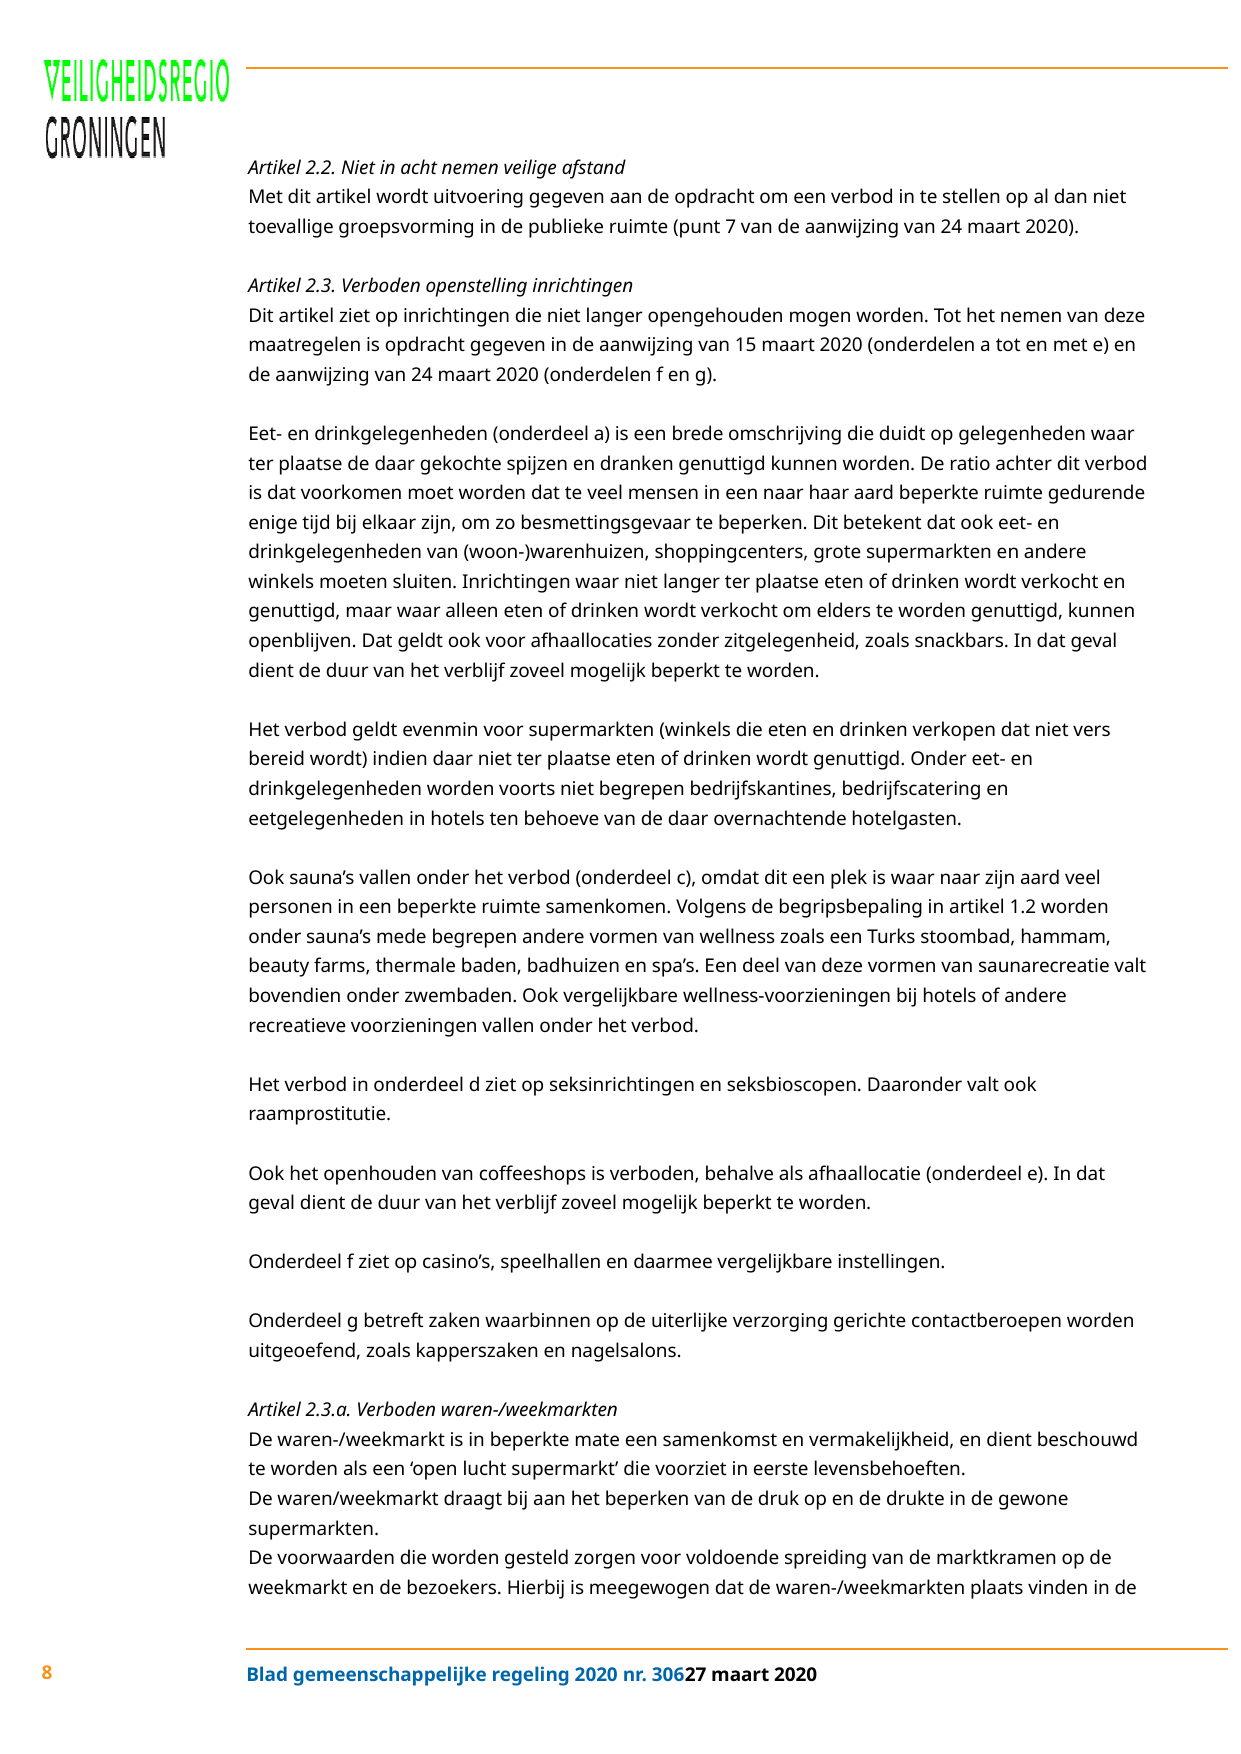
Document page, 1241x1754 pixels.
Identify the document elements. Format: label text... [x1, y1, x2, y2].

text Artikel 2.2. Niet in acht nemen veilige afstand [248, 154, 1152, 180]
text De waren/weekmarkt draagt bij aan het beperken van de druk op en de drukte in de gewone supermarkten. [248, 1485, 1152, 1541]
text Dit artikel ziet op inrichtingen die niet langer opengehouden mogen worden. Tot het nemen van deze maatregelen is opdracht gegeven in de aanwijzing van 15 maart 2020 (onderdelen a tot en met e) en de aanwijzing van 24 maart 2020 (onderdelen f en g). [248, 302, 1152, 387]
text Het verbod geldt evenmin voor supermarkten (winkels die eten en drinken verkopen dat niet vers bereid wordt) indien daar niet ter plaatse eten of drinken wordt genuttigd. Onder eet- en drinkgelegenheden worden voorts niet begrepen bedrijfskantines, bedrijfscatering en eetgelegenheden in hotels ten behoeve van de daar overnachtende hotelgasten. [248, 716, 1152, 831]
text De voorwaarden die worden gesteld zorgen voor voldoende spreiding van de marktkramen op de weekmarkt en de bezoekers. Hierbij is meegewogen dat de waren-/weekmarkten plaats vinden in de [248, 1544, 1152, 1600]
text Artikel 2.3. Verboden openstelling inrichtingen [248, 272, 1152, 298]
text Onderdeel f ziet op casino’s, speelhallen en daarmee vergelijkbare instellingen. [248, 1248, 1152, 1274]
text Eet- en drinkgelegenheden (onderdeel a) is een brede omschrijving die duidt op gelegenheden waar ter plaatse de daar gekochte spijzen en dranken genuttigd kunnen worden. De ratio achter dit verbod is dat voorkomen moet worden dat te veel mensen in een naar haar aard beperkte ruimte gedurende enige tijd bij elkaar zijn, om zo besmettingsgevaar te beperken. Dit betekent dat ook eet- en drinkgelegenheden van (woon-)warenhuizen, shoppingcenters, grote supermarkten en andere winkels moeten sluiten. Inrichtingen waar niet langer ter plaatse eten of drinken wordt verkocht en genuttigd, maar waar alleen eten of drinken wordt verkocht om elders te worden genuttigd, kunnen openblijven. Dat geldt ook voor afhaallocaties zonder zitgelegenheid, zoals snackbars. In dat geval dient de duur van het verblijf zoveel mogelijk beperkt te worden. [248, 420, 1152, 683]
text Ook het openhouden van coffeeshops is verboden, behalve als afhaallocatie (onderdeel e). In dat geval dient de duur van het verblijf zoveel mogelijk beperkt te worden. [248, 1160, 1152, 1215]
text Ook sauna’s vallen onder het verbod (onderdeel c), omdat dit een plek is waar naar zijn aard veel personen in een beperkte ruimte samenkomen. Volgens de begripsbepaling in artikel 1.2 worden onder sauna’s mede begrepen andere vormen van wellness zoals een Turks stoombad, hammam, beauty farms, thermale baden, badhuizen en spa’s. Een deel van deze vormen van saunarecreatie valt bovendien onder zwembaden. Ook vergelijkbare wellness-voorzieningen bij hotels of andere recreatieve voorzieningen vallen onder het verbod. [248, 864, 1152, 1038]
text Het verbod in onderdeel d ziet op seksinrichtingen en seksbioscopen. Daaronder valt ook raamprostitutie. [248, 1071, 1152, 1126]
text Artikel 2.3.a. Verboden waren-/weekmarkten [248, 1396, 1152, 1422]
text De waren-/weekmarkt is in beperkte mate een samenkomst en vermakelijkheid, en dient beschouwd te worden als een ‘open lucht supermarkt’ die voorziet in eerste levensbehoeften. [248, 1426, 1152, 1481]
text Onderdeel g betreft zaken waarbinnen op de uiterlijke verzorging gerichte contactberoepen worden uitgeoefend, zoals kapperszaken en nagelsalons. [248, 1308, 1152, 1363]
text Met dit artikel wordt uitvoering gegeven aan de opdracht om een verbod in te stellen op al dan niet toevallige groepsvorming in de publieke ruimte (punt 7 van de aanwijzing van 24 maart 2020). [248, 183, 1152, 239]
picture [41, 47, 231, 172]
